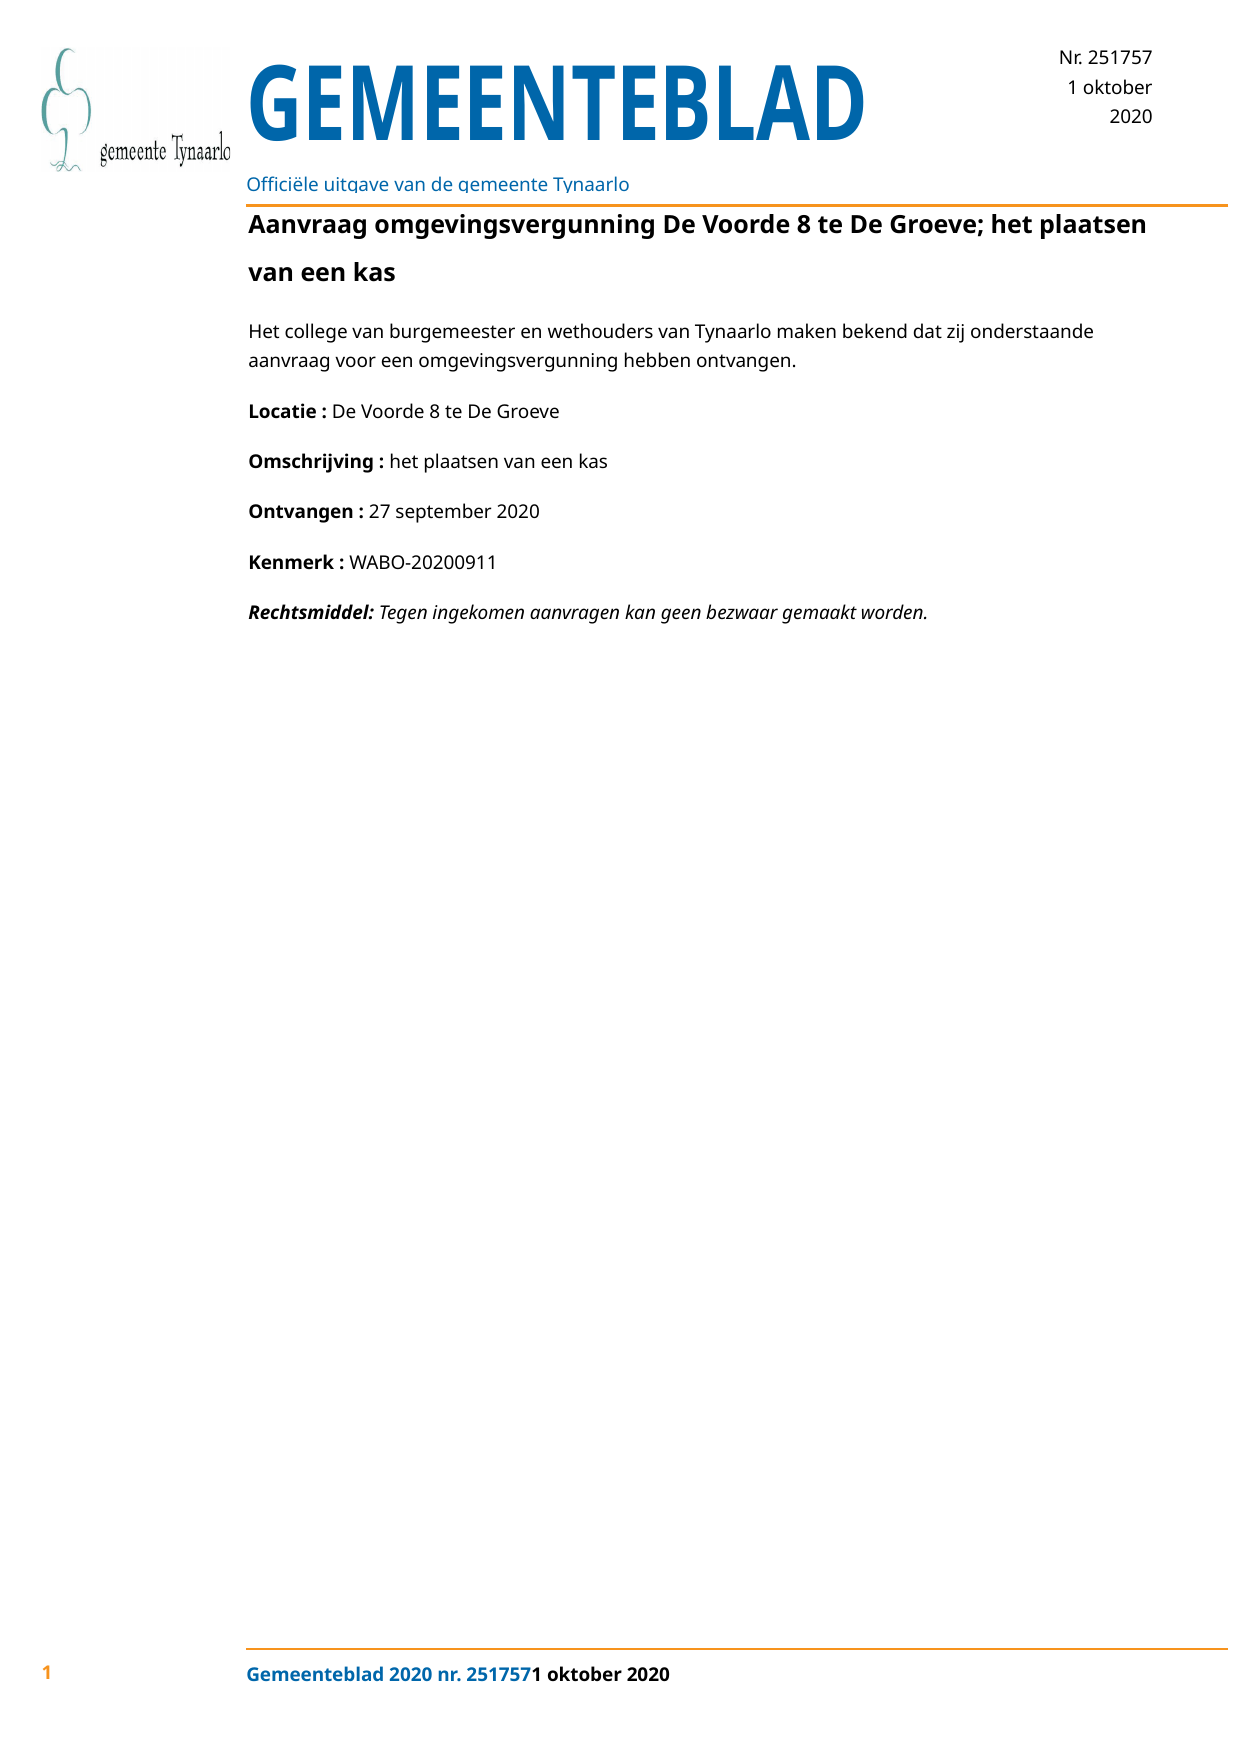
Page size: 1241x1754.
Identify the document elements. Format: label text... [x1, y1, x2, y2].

text Aanvraag omgevingsvergunning De Voorde 8 te De Groeve; het plaatsen van een kas [248, 207, 1152, 288]
text Rechtsmiddel: Tegen ingekomen aanvragen kan geen bezwaar gemaakt worden. [248, 599, 1152, 625]
text Ontvangen : 27 september 2020 [248, 499, 1152, 524]
picture [41, 47, 231, 172]
text Het college van burgemeester en wethouders van Tynaarlo maken bekend dat zij onderstaande aanvraag voor een omgevingsvergunning hebben ontvangen. [248, 318, 1152, 373]
text Omschrijving : het plaatsen van een kas [248, 448, 1152, 474]
text Locatie : De Voorde 8 te De Groeve [248, 398, 1152, 424]
text Kenmerk : WABO-20200911 [248, 549, 1152, 575]
